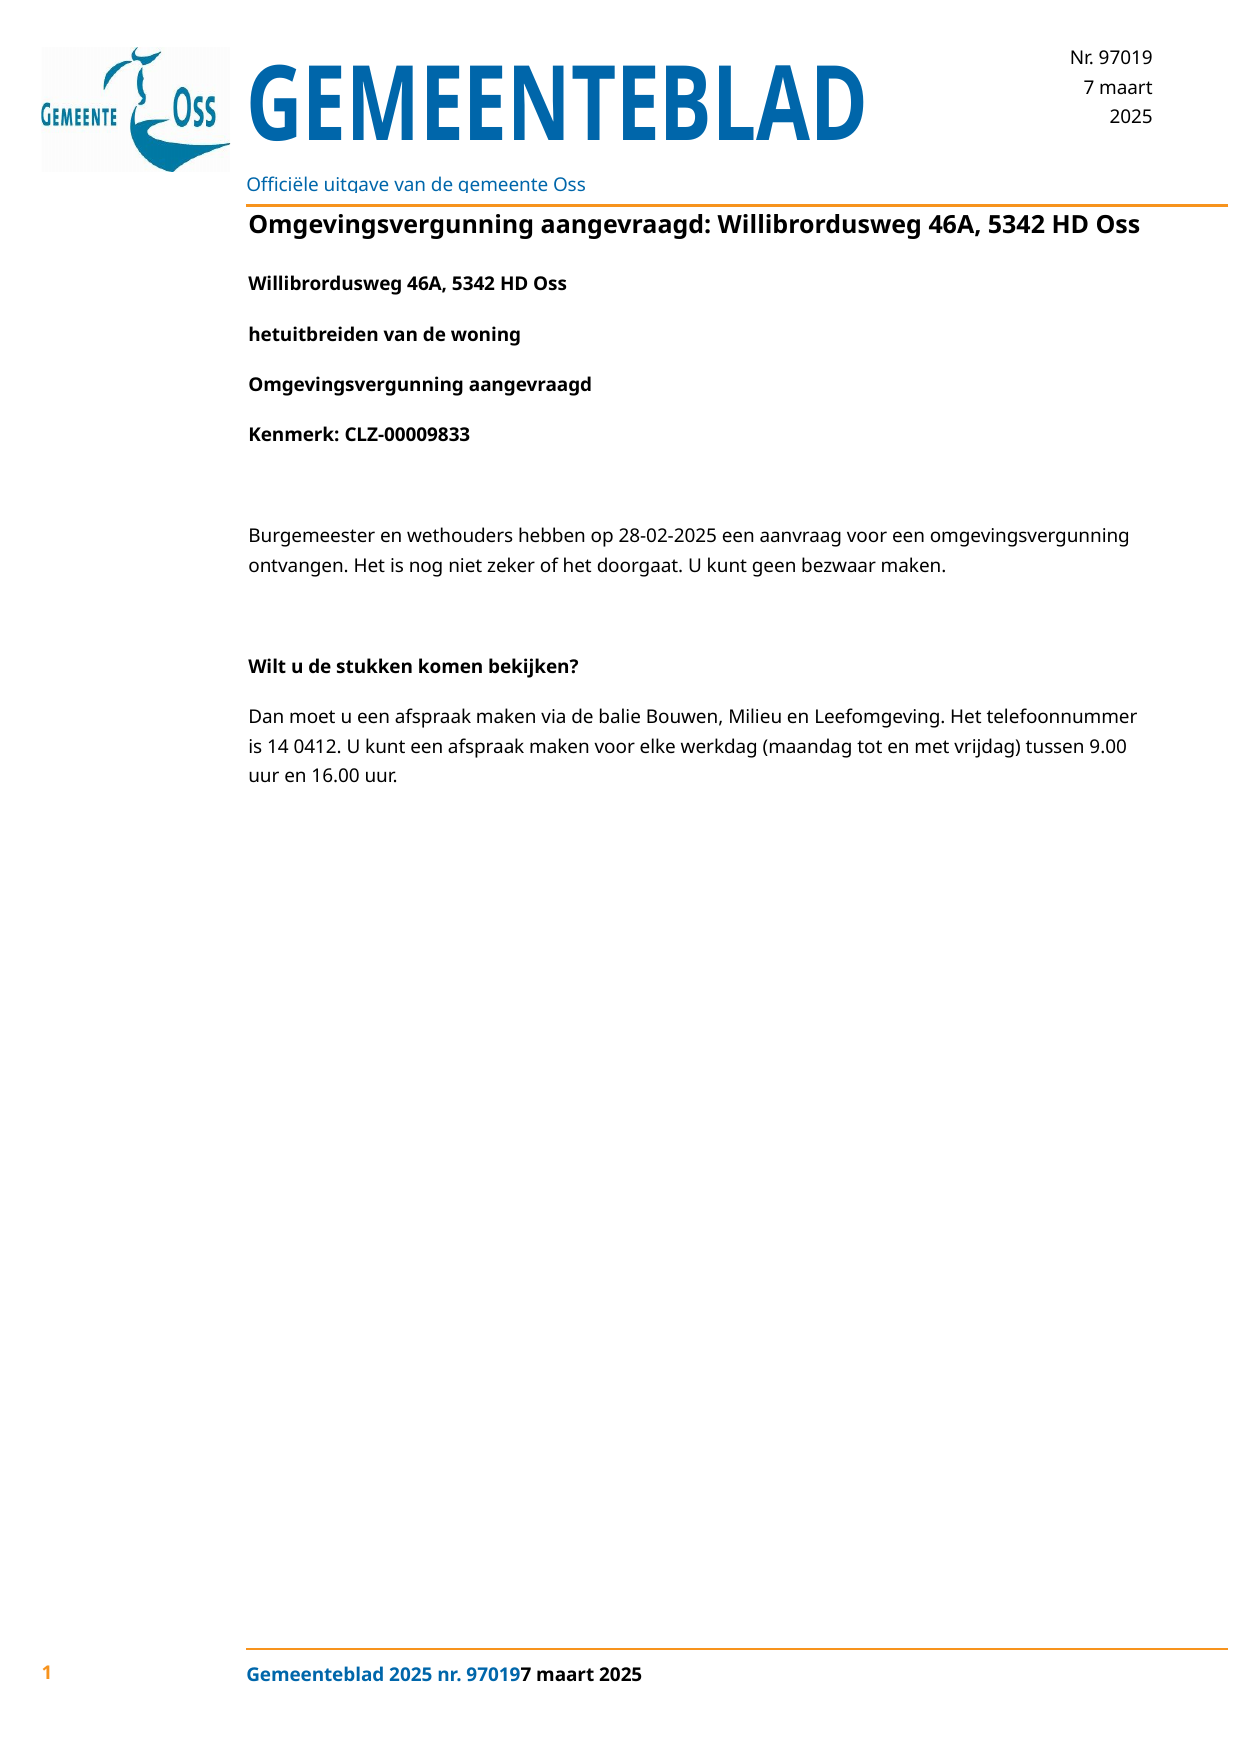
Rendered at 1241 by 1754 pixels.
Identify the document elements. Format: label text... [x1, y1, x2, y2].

text Wilt u de stukken komen bekijken? [248, 653, 1152, 678]
text Burgemeester en wethouders hebben op 28-02-2025 een aanvraag voor een omgevingsvergunning ontvangen. Het is nog niet zeker of het doorgaat. U kunt geen bezwaar maken. [248, 522, 1152, 578]
text Dan moet u een afspraak maken via de balie Bouwen, Milieu en Leefomgeving. Het telefoonnummer is 14 0412. U kunt een afspraak maken voor elke werkdag (maandag tot en met vrijdag) tussen 9.00 uur en 16.00 uur. [248, 703, 1152, 788]
text Kenmerk: CLZ-00009833 [248, 422, 1152, 447]
text Omgevingsvergunning aangevraagd [248, 371, 1152, 397]
text Willibrordusweg 46A, 5342 HD Oss [248, 270, 1152, 296]
text hetuitbreiden van de woning [248, 321, 1152, 346]
text Omgevingsvergunning aangevraagd: Willibrordusweg 46A, 5342 HD Oss [248, 207, 1152, 241]
picture [41, 47, 231, 172]
